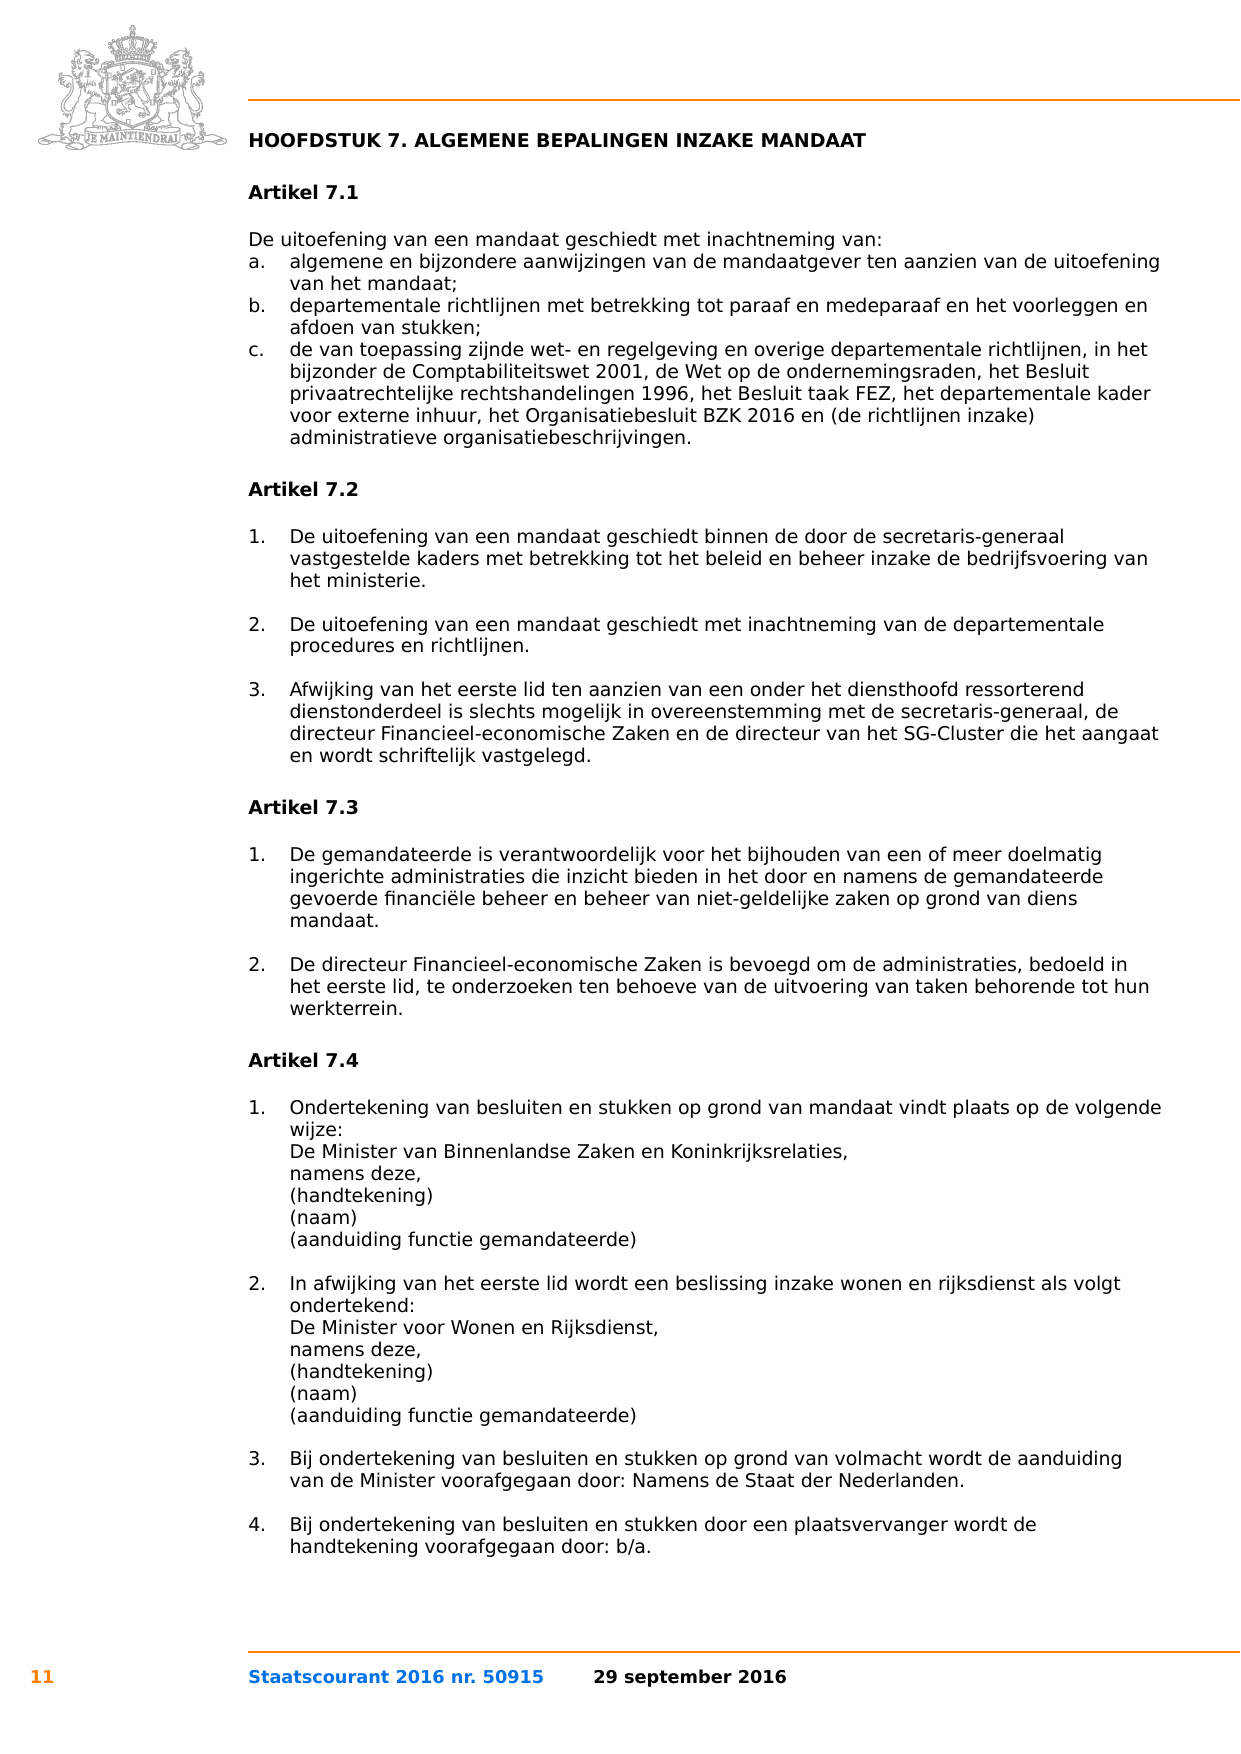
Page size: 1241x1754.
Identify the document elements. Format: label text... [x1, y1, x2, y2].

subtitle Artikel 7.1 [248, 182, 1163, 204]
text 1. De uitoefening van een mandaat geschiedt binnen de door de secretaris-generaal vastgestelde kaders met betrekking tot het beleid en beheer inzake de bedrijfsvoering van het ministerie. [248, 526, 1163, 592]
text 2. In afwijking van het eerste lid wordt een beslissing inzake wonen en rijksdienst als volgt ondertekend: [248, 1273, 1163, 1317]
text 4. Bij ondertekening van besluiten en stukken door een plaatsvervanger wordt de handtekening voorafgegaan door: b/a. [248, 1514, 1163, 1558]
text namens deze, [289, 1338, 1163, 1361]
text (aanduiding functie gemandateerde) [289, 1229, 1163, 1251]
text 2. De directeur Financieel-economische Zaken is bevoegd om de administraties, bedoeld in het eerste lid, te onderzoeken ten behoeve van de uitvoering van taken behorende tot hun werkterrein. [248, 954, 1163, 1020]
text (naam) [289, 1382, 1163, 1404]
subtitle Artikel 7.4 [248, 1050, 1163, 1072]
text 1. Ondertekening van besluiten en stukken op grond van mandaat vindt plaats op de volgende wijze: [248, 1097, 1163, 1141]
text De uitoefening van een mandaat geschiedt met inachtneming van: [248, 229, 1163, 251]
text 3. Afwijking van het eerste lid ten aanzien van een onder het diensthoofd ressorterend dienstonderdeel is slechts mogelijk in overeenstemming met de secretaris-generaal, de directeur Financieel-economische Zaken en de directeur van het SG-Cluster die het aangaat en wordt schriftelijk vastgelegd. [248, 679, 1163, 767]
text De Minister voor Wonen en Rijksdienst, [289, 1317, 1163, 1338]
text a. algemene en bijzondere aanwijzingen van de mandaatgever ten aanzien van de uitoefening van het mandaat; [248, 251, 1163, 295]
text b. departementale richtlijnen met betrekking tot paraaf en medeparaaf en het voorleggen en afdoen van stukken; [248, 295, 1163, 339]
text 3. Bij ondertekening van besluiten en stukken op grond van volmacht wordt de aanduiding van de Minister voorafgegaan door: Namens de Staat der Nederlanden. [248, 1448, 1163, 1492]
text (handtekening) [289, 1185, 1163, 1207]
text De Minister van Binnenlandse Zaken en Koninkrijksrelaties, [289, 1141, 1163, 1163]
text 1. De gemandateerde is verantwoordelijk voor het bijhouden van een of meer doelmatig ingerichte administraties die inzicht bieden in het door en namens de gemandateerde gevoerde financiële beheer en beheer van niet-geldelijke zaken op grond van diens mandaat. [248, 844, 1163, 932]
text (naam) [289, 1207, 1163, 1229]
subtitle HOOFDSTUK 7. ALGEMENE BEPALINGEN INZAKE MANDAAT [248, 130, 1163, 152]
text (aanduiding functie gemandateerde) [289, 1404, 1163, 1426]
text 2. De uitoefening van een mandaat geschiedt met inachtneming van de departementale procedures en richtlijnen. [248, 613, 1163, 657]
subtitle Artikel 7.2 [248, 479, 1163, 501]
text (handtekening) [289, 1361, 1163, 1382]
text namens deze, [289, 1163, 1163, 1185]
text c. de van toepassing zijnde wet- en regelgeving en overige departementale richtlijnen, in het bijzonder de Comptabiliteitswet 2001, de Wet op de ondernemingsraden, het Besluit privaatrechtelijke rechtshandelingen 1996, het Besluit taak FEZ, het departementale kader voor externe inhuur, het Organisatiebesluit BZK 2016 en (de richtlijnen inzake) administratieve organisatiebeschrijvingen. [248, 339, 1163, 449]
subtitle Artikel 7.3 [248, 797, 1163, 819]
picture [38, 25, 227, 150]
